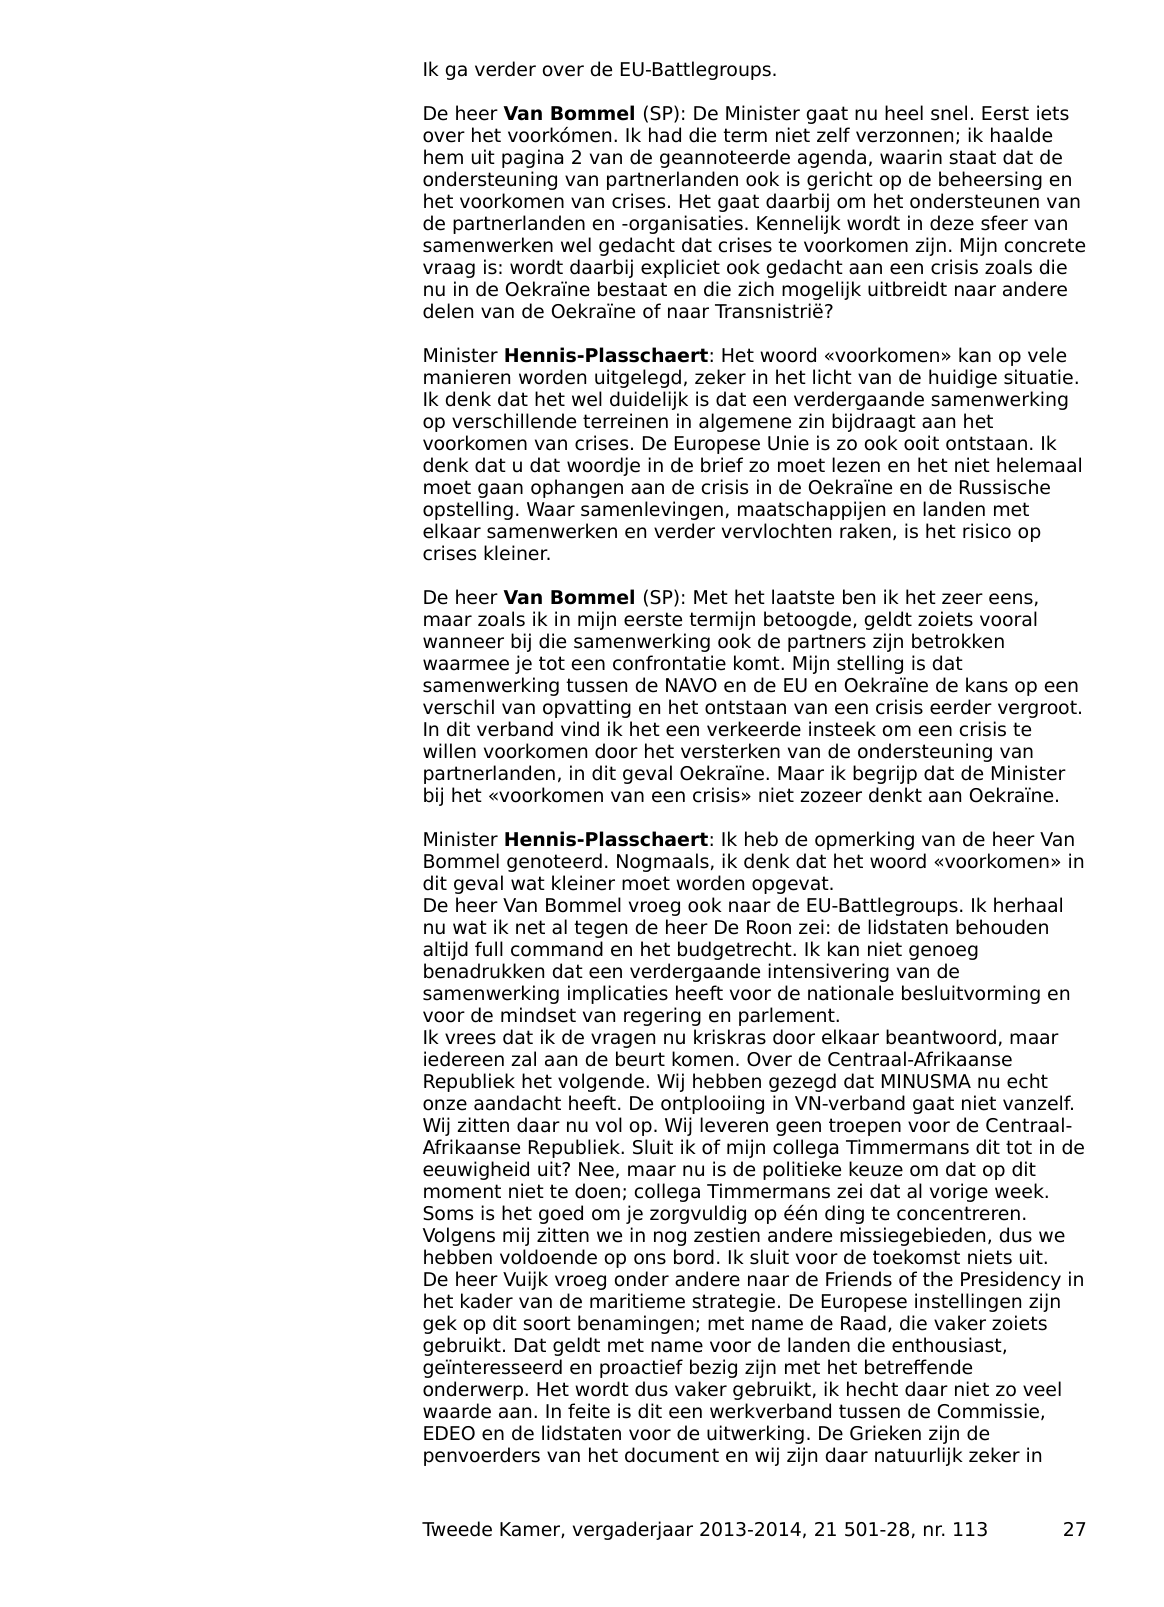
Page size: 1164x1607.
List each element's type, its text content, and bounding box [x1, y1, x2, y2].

text Minister Hennis-Plasschaert: Ik heb de opmerking van de heer Van Bommel genoteerd. Nogmaals, ik denk dat het woord «voorkomen» in dit geval wat kleiner moet worden opgevat. [422, 829, 1087, 895]
text Ik ga verder over de EU-Battlegroups. [422, 59, 1087, 81]
text De heer Van Bommel (SP): De Minister gaat nu heel snel. Eerst iets over het voorkómen. Ik had die term niet zelf verzonnen; ik haalde hem uit pagina 2 van de geannoteerde agenda, waarin staat dat de ondersteuning van partnerlanden ook is gericht op de beheersing en het voorkomen van crises. Het gaat daarbij om het ondersteunen van de partnerlanden en -organisaties. Kennelijk wordt in deze sfeer van samenwerken wel gedacht dat crises te voorkomen zijn. Mijn concrete vraag is: wordt daarbij expliciet ook gedacht aan een crisis zoals die nu in de Oekraïne bestaat en die zich mogelijk uitbreidt naar andere delen van de Oekraïne of naar Transnistrië? [422, 103, 1087, 323]
text Minister Hennis-Plasschaert: Het woord «voorkomen» kan op vele manieren worden uitgelegd, zeker in het licht van de huidige situatie. Ik denk dat het wel duidelijk is dat een verdergaande samenwerking op verschillende terreinen in algemene zin bijdraagt aan het voorkomen van crises. De Europese Unie is zo ook ooit ontstaan. Ik denk dat u dat woordje in de brief zo moet lezen en het niet helemaal moet gaan ophangen aan de crisis in de Oekraïne en de Russische opstelling. Waar samenlevingen, maatschappijen en landen met elkaar samenwerken en verder vervlochten raken, is het risico op crises kleiner. [422, 345, 1087, 565]
text De heer Van Bommel vroeg ook naar de EU-Battlegroups. Ik herhaal nu wat ik net al tegen de heer De Roon zei: de lidstaten behouden altijd full command en het budgetrecht. Ik kan niet genoeg benadrukken dat een verdergaande intensivering van de samenwerking implicaties heeft voor de nationale besluitvorming en voor de mindset van regering en parlement. [422, 895, 1087, 1027]
text Ik vrees dat ik de vragen nu kriskras door elkaar beantwoord, maar iedereen zal aan de beurt komen. Over de Centraal-Afrikaanse Republiek het volgende. Wij hebben gezegd dat MINUSMA nu echt onze aandacht heeft. De ontplooiing in VN-verband gaat niet vanzelf. Wij zitten daar nu vol op. Wij leveren geen troepen voor de Centraal-Afrikaanse Republiek. Sluit ik of mijn collega Timmermans dit tot in de eeuwigheid uit? Nee, maar nu is de politieke keuze om dat op dit moment niet te doen; collega Timmermans zei dat al vorige week. Soms is het goed om je zorgvuldig op één ding te concentreren. Volgens mij zitten we in nog zestien andere missiegebieden, dus we hebben voldoende op ons bord. Ik sluit voor de toekomst niets uit. [422, 1027, 1087, 1269]
text De heer Van Bommel (SP): Met het laatste ben ik het zeer eens, maar zoals ik in mijn eerste termijn betoogde, geldt zoiets vooral wanneer bij die samenwerking ook de partners zijn betrokken waarmee je tot een confrontatie komt. Mijn stelling is dat samenwerking tussen de NAVO en de EU en Oekraïne de kans op een verschil van opvatting en het ontstaan van een crisis eerder vergroot. In dit verband vind ik het een verkeerde insteek om een crisis te willen voorkomen door het versterken van de ondersteuning van partnerlanden, in dit geval Oekraïne. Maar ik begrijp dat de Minister bij het «voorkomen van een crisis» niet zozeer denkt aan Oekraïne. [422, 587, 1087, 807]
text De heer Vuijk vroeg onder andere naar de Friends of the Presidency in het kader van de maritieme strategie. De Europese instellingen zijn gek op dit soort benamingen; met name de Raad, die vaker zoiets gebruikt. Dat geldt met name voor de landen die enthousiast, geïnteresseerd en proactief bezig zijn met het betreffende onderwerp. Het wordt dus vaker gebruikt, ik hecht daar niet zo veel waarde aan. In feite is dit een werkverband tussen de Commissie, EDEO en de lidstaten voor de uitwerking. De Grieken zijn de penvoerders van het document en wij zijn daar natuurlijk zeker in [422, 1269, 1087, 1467]
